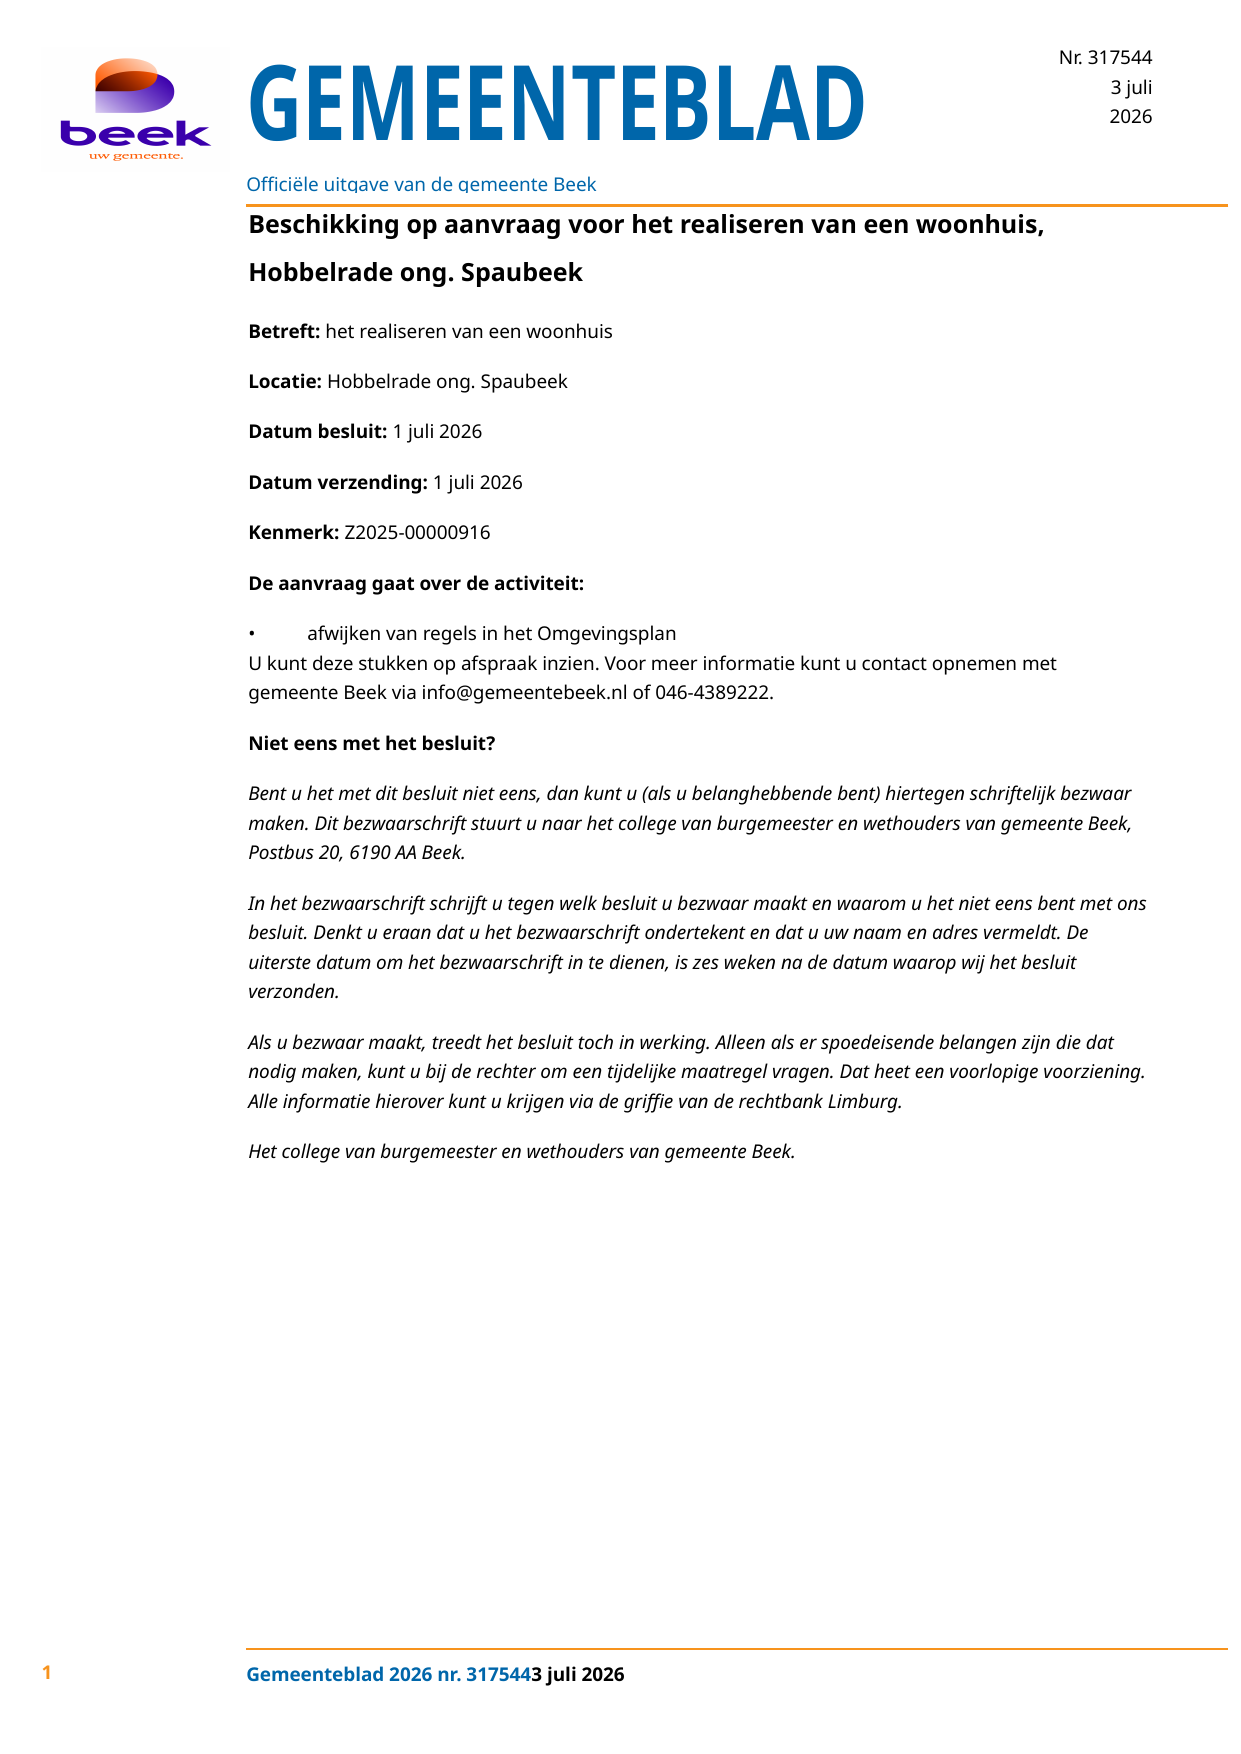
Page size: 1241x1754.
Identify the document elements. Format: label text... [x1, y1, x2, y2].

text Als u bezwaar maakt, treedt het besluit toch in werking. Alleen als er spoedeisende belangen zijn die dat nodig maken, kunt u bij de rechter om een tijdelijke maatregel vragen. Dat heet een voorlopige voorziening. Alle informatie hierover kunt u krijgen via de griffie van de rechtbank Limburg. [248, 1029, 1152, 1114]
text In het bezwaarschrift schrijft u tegen welk besluit u bezwaar maakt en waarom u het niet eens bent met ons besluit. Denkt u eraan dat u het bezwaarschrift ondertekent en dat u uw naam en adres vermeldt. De uiterste datum om het bezwaarschrift in te dienen, is zes weken na de datum waarop wij het besluit verzonden. [248, 890, 1152, 1004]
text U kunt deze stukken op afspraak inzien. Voor meer informatie kunt u contact opnemen met gemeente Beek via info@gemeentebeek.nl of 046-4389222. [248, 650, 1152, 705]
text De aanvraag gaat over de activiteit: [248, 570, 1152, 596]
text Locatie: Hobbelrade ong. Spaubeek [248, 368, 1152, 394]
text Datum besluit: 1 juli 2026 [248, 419, 1152, 444]
text Beschikking op aanvraag voor het realiseren van een woonhuis, Hobbelrade ong. Spaubeek [248, 207, 1152, 288]
picture [41, 47, 231, 172]
list afwijken van regels in het Omgevingsplan [248, 620, 1152, 646]
text Datum verzending: 1 juli 2026 [248, 469, 1152, 495]
text Het college van burgemeester en wethouders van gemeente Beek. [248, 1139, 1152, 1164]
text Betreft: het realiseren van een woonhuis [248, 318, 1152, 344]
text Kenmerk: Z2025-00000916 [248, 519, 1152, 545]
text Niet eens met het besluit? [248, 730, 1152, 756]
text Bent u het met dit besluit niet eens, dan kunt u (als u belanghebbende bent) hiertegen schriftelijk bezwaar maken. Dit bezwaarschrift stuurt u naar het college van burgemeester en wethouders van gemeente Beek, Postbus 20, 6190 AA Beek. [248, 780, 1152, 865]
